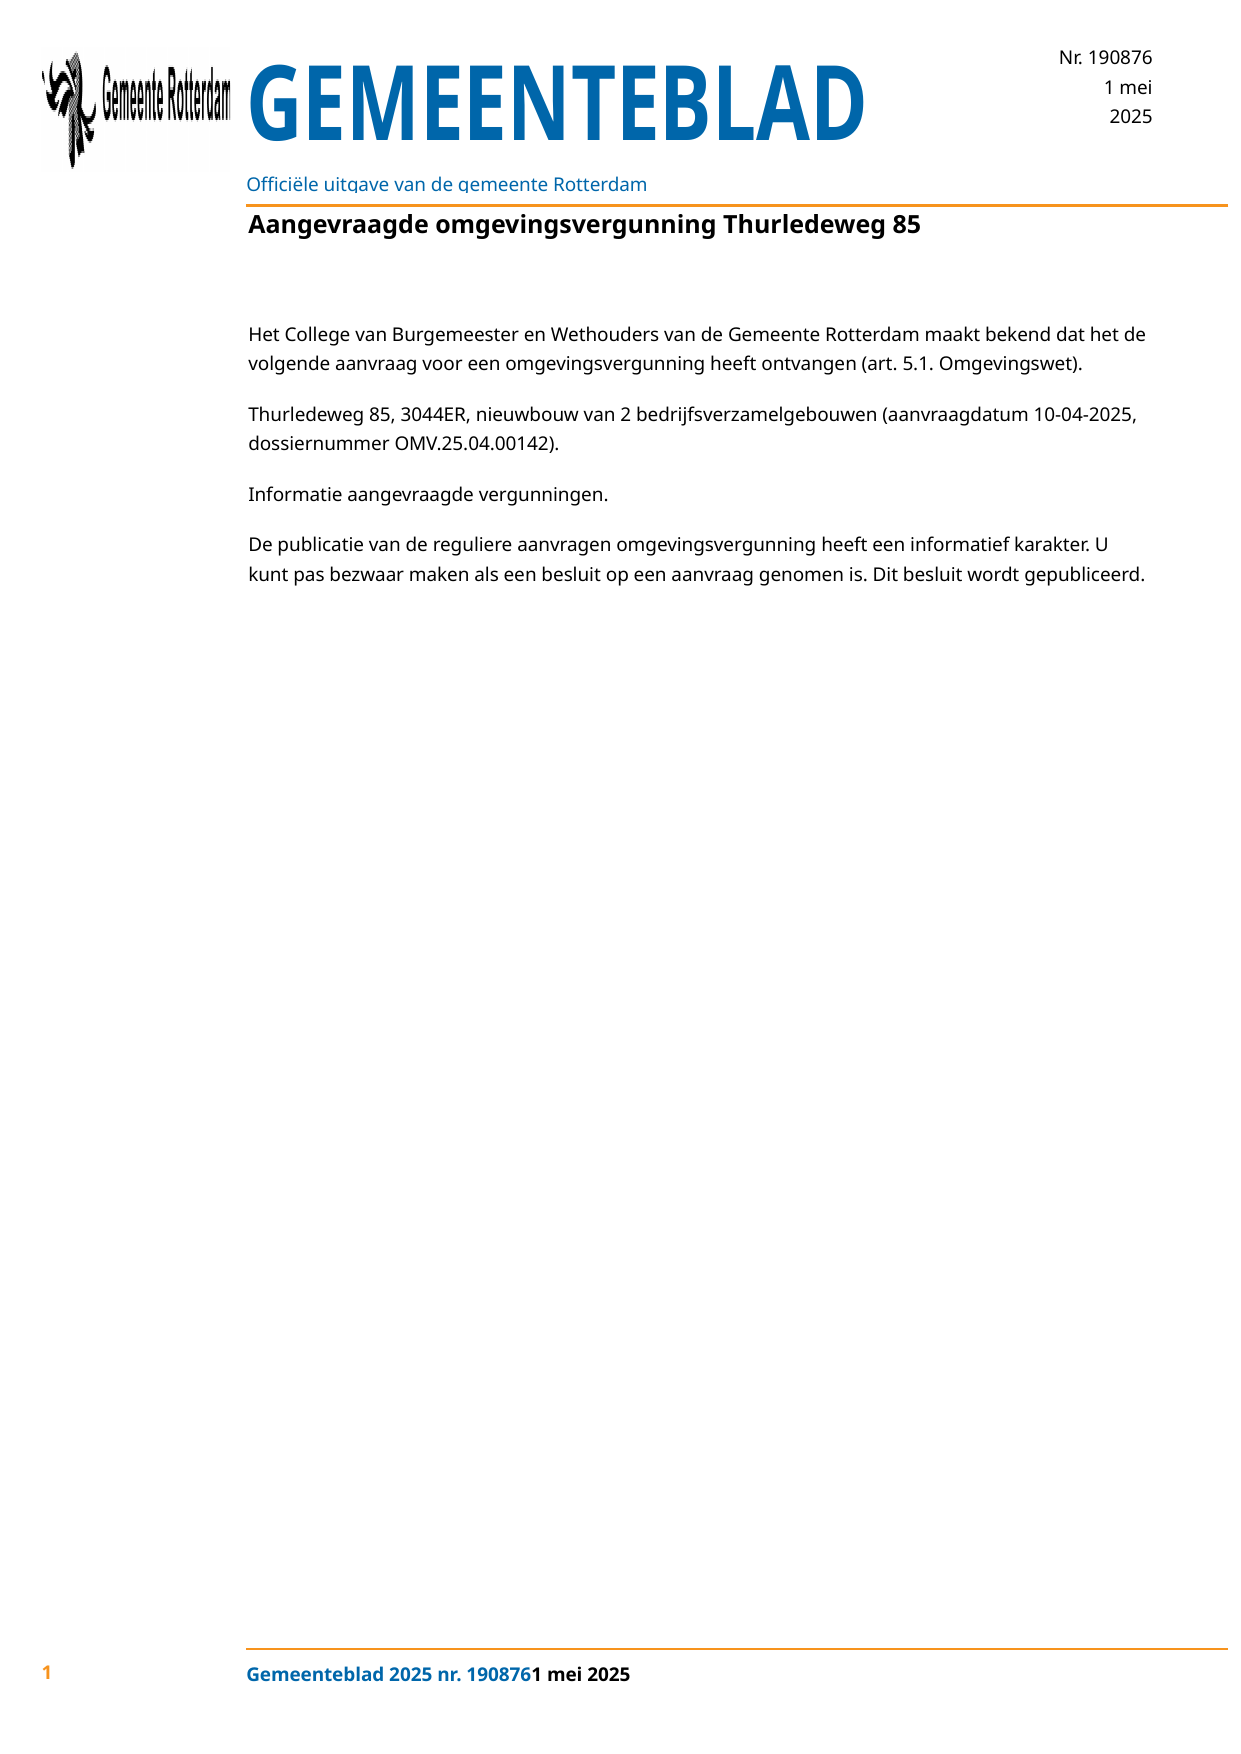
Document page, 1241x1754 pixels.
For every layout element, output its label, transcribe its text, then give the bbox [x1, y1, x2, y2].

text De publicatie van de reguliere aanvragen omgevingsvergunning heeft een informatief karakter. U kunt pas bezwaar maken als een besluit op een aanvraag genomen is. Dit besluit wordt gepubliceerd. [248, 531, 1152, 586]
text Thurledeweg 85, 3044ER, nieuwbouw van 2 bedrijfsverzamelgebouwen (aanvraagdatum 10-04-2025, dossiernummer OMV.25.04.00142). [248, 401, 1152, 456]
text Het College van Burgemeester en Wethouders van de Gemeente Rotterdam maakt bekend dat het de volgende aanvraag voor een omgevingsvergunning heeft ontvangen (art. 5.1. Omgevingswet). [248, 321, 1152, 376]
text Aangevraagde omgevingsvergunning Thurledeweg 85 [248, 207, 1152, 241]
text Informatie aangevraagde vergunningen. [248, 481, 1152, 506]
picture [41, 47, 231, 172]
